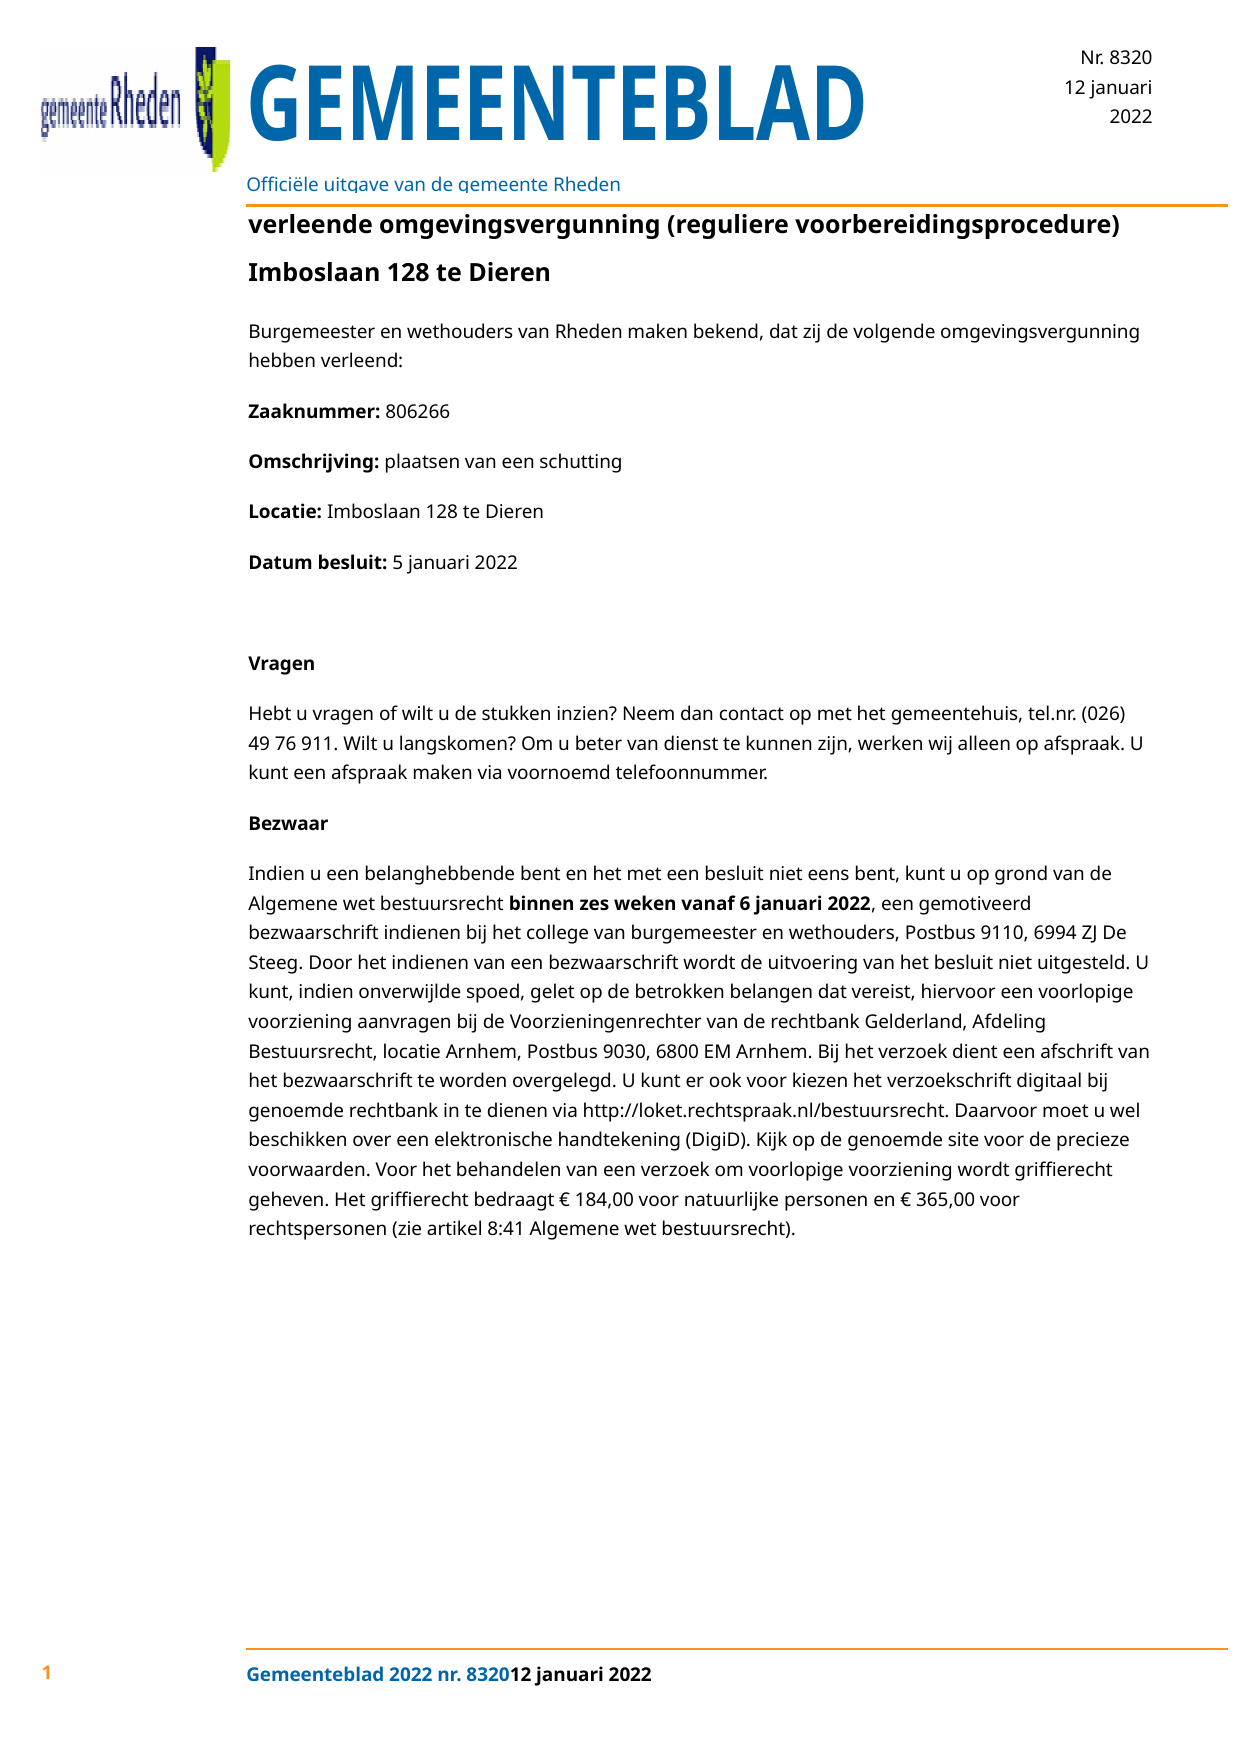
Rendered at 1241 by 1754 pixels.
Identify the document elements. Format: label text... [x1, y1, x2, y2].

text Omschrijving: plaatsen van een schutting [248, 448, 1152, 474]
text Bezwaar [248, 810, 1152, 836]
text Datum besluit: 5 januari 2022 [248, 549, 1152, 575]
text Vragen [248, 650, 1152, 676]
text Zaaknummer: 806266 [248, 398, 1152, 424]
text Hebt u vragen of wilt u de stukken inzien? Neem dan contact op met het gemeentehuis, tel.nr. (026) 49 76 911. Wilt u langskomen? Om u beter van dienst te kunnen zijn, werken wij alleen op afspraak. U kunt een afspraak maken via voornoemd telefoonnummer. [248, 700, 1152, 785]
text Locatie: Imboslaan 128 te Dieren [248, 499, 1152, 524]
text verleende omgevingsvergunning (reguliere voorbereidingsprocedure) Imboslaan 128 te Dieren [248, 207, 1152, 288]
picture [41, 47, 231, 172]
text Indien u een belanghebbende bent en het met een besluit niet eens bent, kunt u op grond van de Algemene wet bestuursrecht binnen zes weken vanaf 6 januari 2022, een gemotiveerd bezwaarschrift indienen bij het college van burgemeester en wethouders, Postbus 9110, 6994 ZJ De Steeg. Door het indienen van een bezwaarschrift wordt de uitvoering van het besluit niet uitgesteld. U kunt, indien onverwijlde spoed, gelet op de betrokken belangen dat vereist, hiervoor een voorlopige voorziening aanvragen bij de Voorzieningenrechter van de rechtbank Gelderland, Afdeling Bestuursrecht, locatie Arnhem, Postbus 9030, 6800 EM Arnhem. Bij het verzoek dient een afschrift van het bezwaarschrift te worden overgelegd. U kunt er ook voor kiezen het verzoekschrift digitaal bij genoemde rechtbank in te dienen via http://loket.rechtspraak.nl/bestuursrecht. Daarvoor moet u wel beschikken over een elektronische handtekening (DigiD). Kijk op de genoemde site voor de precieze voorwaarden. Voor het behandelen van een verzoek om voorlopige voorziening wordt griffierecht geheven. Het griffierecht bedraagt € 184,00 voor natuurlijke personen en € 365,00 voor rechtspersonen (zie artikel 8:41 Algemene wet bestuursrecht). [248, 860, 1152, 1241]
text Burgemeester en wethouders van Rheden maken bekend, dat zij de volgende omgevingsvergunning hebben verleend: [248, 318, 1152, 373]
